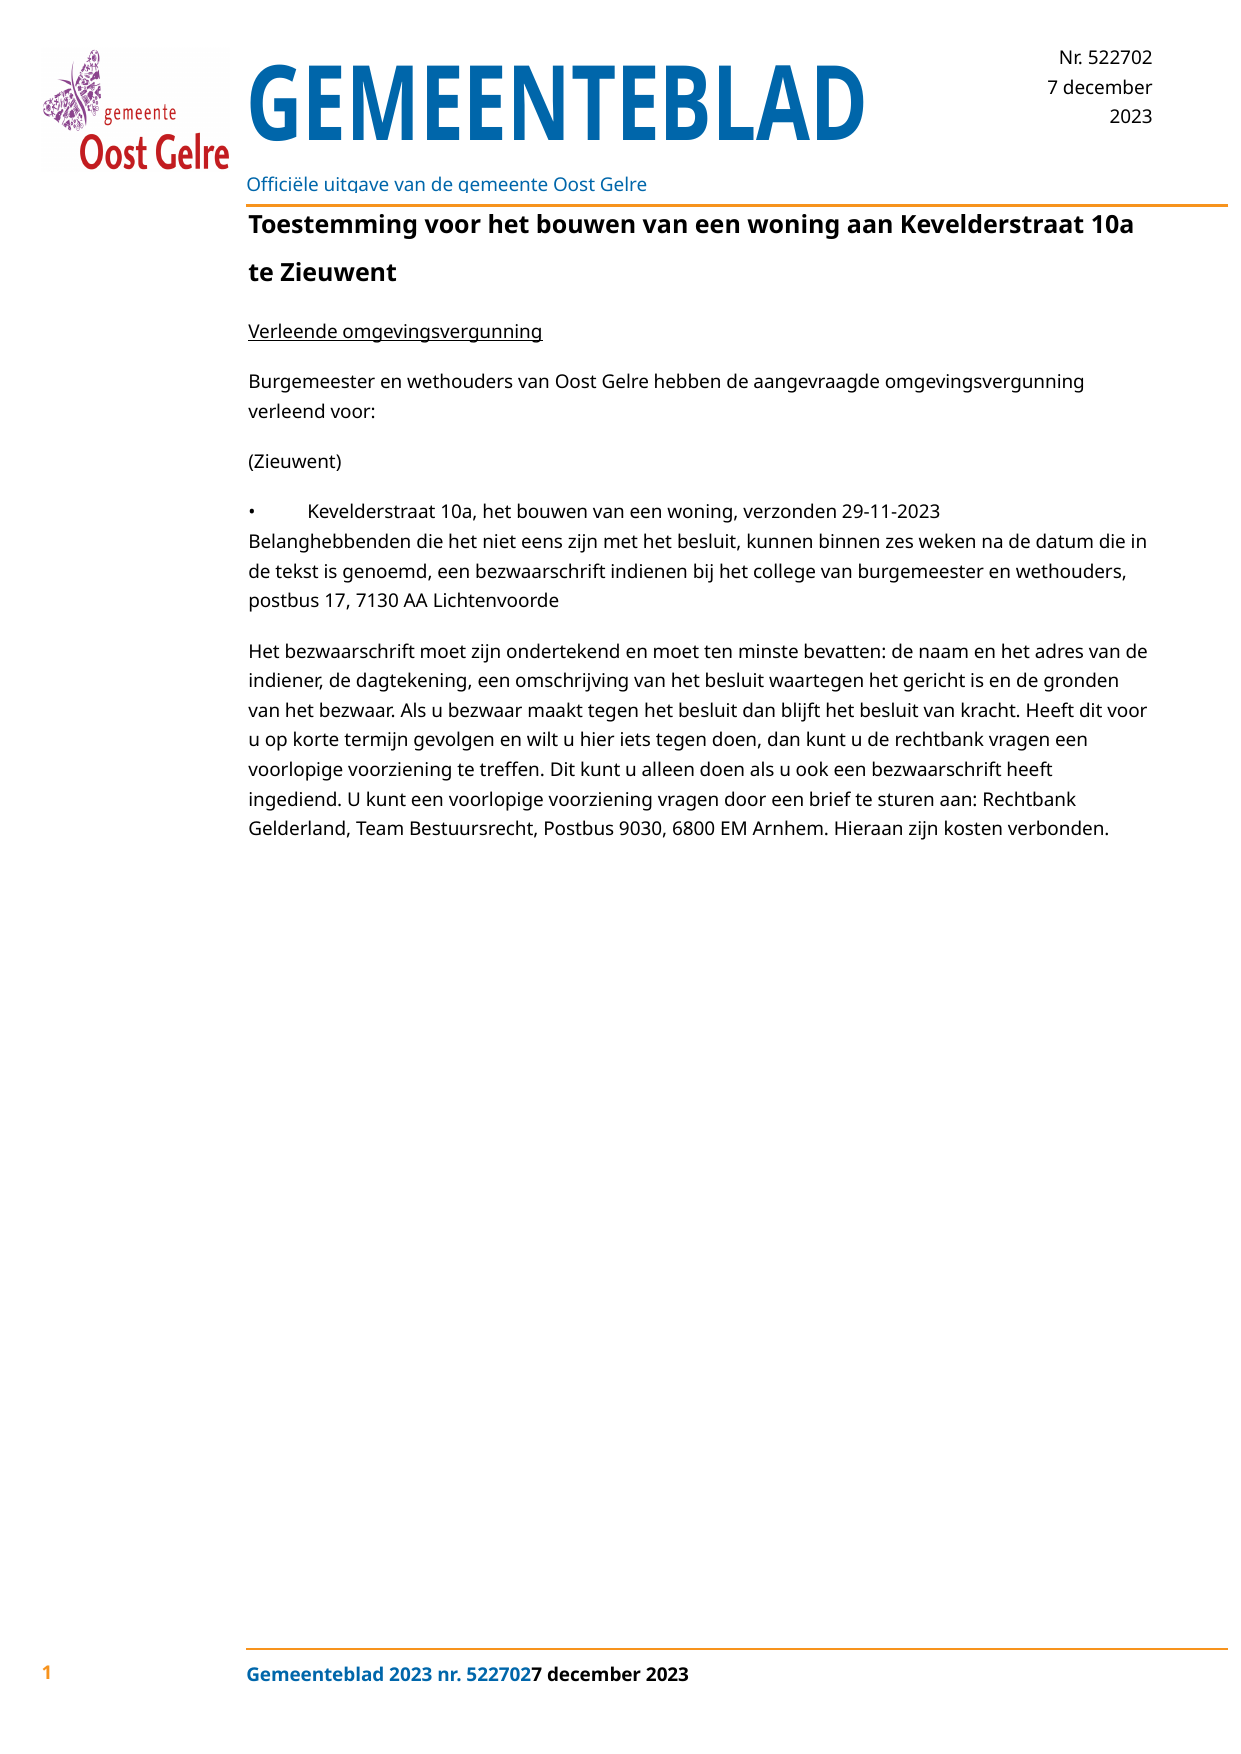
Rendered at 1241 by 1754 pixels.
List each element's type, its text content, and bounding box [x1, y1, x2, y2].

picture [41, 47, 231, 172]
text (Zieuwent) [248, 448, 1152, 474]
text Het bezwaarschrift moet zijn ondertekend en moet ten minste bevatten: de naam en het adres van de indiener, de dagtekening, een omschrijving van het besluit waartegen het gericht is en de gronden van het bezwaar. Als u bezwaar maakt tegen het besluit dan blijft het besluit van kracht. Heeft dit voor u op korte termijn gevolgen en wilt u hier iets tegen doen, dan kunt u de rechtbank vragen een voorlopige voorziening te treffen. Dit kunt u alleen doen als u ook een bezwaarschrift heeft ingediend. U kunt een voorlopige voorziening vragen door een brief te sturen aan: Rechtbank Gelderland, Team Bestuursrecht, Postbus 9030, 6800 EM Arnhem. Hieraan zijn kosten verbonden. [248, 638, 1152, 841]
text Verleende omgevingsvergunning [248, 318, 1152, 344]
text Burgemeester en wethouders van Oost Gelre hebben de aangevraagde omgevingsvergunning verleend voor: [248, 368, 1152, 424]
list Kevelderstraat 10a, het bouwen van een woning, verzonden 29-11-2023 [248, 499, 1152, 524]
text Belanghebbenden die het niet eens zijn met het besluit, kunnen binnen zes weken na de datum die in de tekst is genoemd, een bezwaarschrift indienen bij het college van burgemeester en wethouders, postbus 17, 7130 AA Lichtenvoorde [248, 528, 1152, 613]
text Toestemming voor het bouwen van een woning aan Kevelderstraat 10a te Zieuwent [248, 207, 1152, 288]
